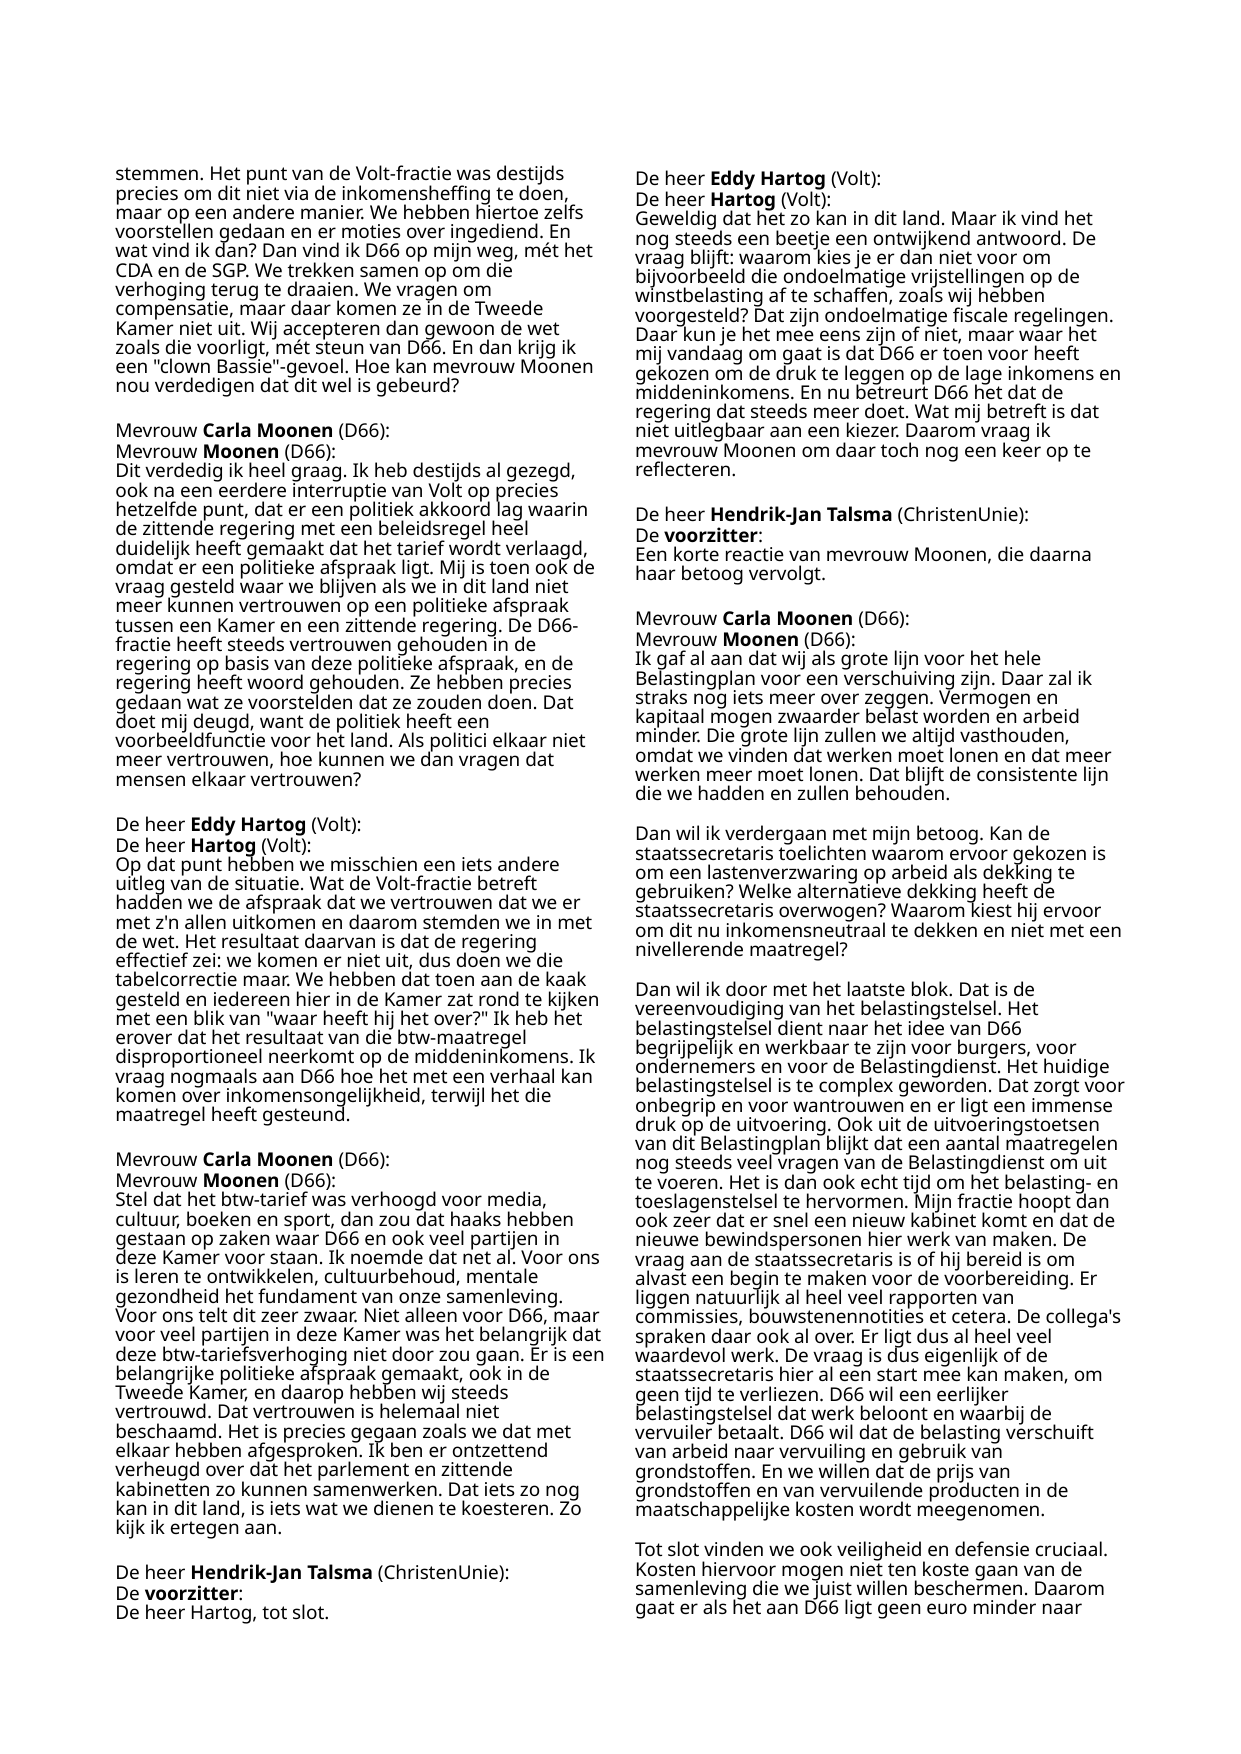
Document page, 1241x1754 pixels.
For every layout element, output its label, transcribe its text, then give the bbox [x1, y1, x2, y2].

text De heer Hartog (Volt): [115, 837, 605, 856]
text De voorzitter: [115, 1585, 605, 1604]
text stemmen. Het punt van de Volt-fractie was destijds precies om dit niet via de inkomensheffing te doen, maar op een andere manier. We hebben hiertoe zelfs voorstellen gedaan en er moties over ingediend. En wat vind ik dan? Dan vind ik D66 op mijn weg, mét het CDA en de SGP. We trekken samen op om die verhoging terug te draaien. We vragen om compensatie, maar daar komen ze in de Tweede Kamer niet uit. Wij accepteren dan gewoon de wet zoals die voorligt, mét steun van D66. En dan krijg ik een "clown Bassie"-gevoel. Hoe kan mevrouw Moonen nou verdedigen dat dit wel is gebeurd? [115, 165, 605, 397]
text De heer Eddy Hartog (Volt): [635, 165, 1125, 191]
text Mevrouw Moonen (D66): [115, 1172, 605, 1191]
text Mevrouw Carla Moonen (D66): [115, 417, 605, 443]
text Stel dat het btw-tarief was verhoogd voor media, cultuur, boeken en sport, dan zou dat haaks hebben gestaan op zaken waar D66 en ook veel partijen in deze Kamer voor staan. Ik noemde dat net al. Voor ons is leren te ontwikkelen, cultuurbehoud, mentale gezondheid het fundament van onze samenleving. Voor ons telt dit zeer zwaar. Niet alleen voor D66, maar voor veel partijen in deze Kamer was het belangrijk dat deze btw-tariefsverhoging niet door zou gaan. Er is een belangrijke politieke afspraak gemaakt, ook in de Tweede Kamer, en daarop hebben wij steeds vertrouwd. Dat vertrouwen is helemaal niet beschaamd. Het is precies gegaan zoals we dat met elkaar hebben afgesproken. Ik ben er ontzettend verheugd over dat het parlement en zittende kabinetten zo kunnen samenwerken. Dat iets zo nog kan in dit land, is iets wat we dienen te koesteren. Zo kijk ik ertegen aan. [115, 1191, 605, 1538]
text Mevrouw Moonen (D66): [635, 631, 1125, 650]
text De heer Hendrik-Jan Talsma (ChristenUnie): [115, 1559, 605, 1585]
text Ik gaf al aan dat wij als grote lijn voor het hele Belastingplan voor een verschuiving zijn. Daar zal ik straks nog iets meer over zeggen. Vermogen en kapitaal mogen zwaarder belast worden en arbeid minder. Die grote lijn zullen we altijd vasthouden, omdat we vinden dat werken moet lonen en dat meer werken meer moet lonen. Dat blijft de consistente lijn die we hadden en zullen behouden. [635, 650, 1125, 804]
text Een korte reactie van mevrouw Moonen, die daarna haar betoog vervolgt. [635, 546, 1125, 584]
text De heer Hendrik-Jan Talsma (ChristenUnie): [635, 501, 1125, 527]
text Dit verdedig ik heel graag. Ik heb destijds al gezegd, ook na een eerdere interruptie van Volt op precies hetzelfde punt, dat er een politiek akkoord lag waarin de zittende regering met een beleidsregel heel duidelijk heeft gemaakt dat het tarief wordt verlaagd, omdat er een politieke afspraak ligt. Mij is toen ook de vraag gesteld waar we blijven als we in dit land niet meer kunnen vertrouwen op een politieke afspraak tussen een Kamer en een zittende regering. De D66-fractie heeft steeds vertrouwen gehouden in de regering op basis van deze politieke afspraak, en de regering heeft woord gehouden. Ze hebben precies gedaan wat ze voorstelden dat ze zouden doen. Dat doet mij deugd, want de politiek heeft een voorbeeldfunctie voor het land. Als politici elkaar niet meer vertrouwen, hoe kunnen we dan vragen dat mensen elkaar vertrouwen? [115, 462, 605, 790]
text Mevrouw Moonen (D66): [115, 443, 605, 462]
text De heer Hartog, tot slot. [115, 1604, 605, 1623]
text De heer Eddy Hartog (Volt): [115, 811, 605, 837]
text Dan wil ik door met het laatste blok. Dat is de vereenvoudiging van het belastingstelsel. Het belastingstelsel dient naar het idee van D66 begrijpelijk en werkbaar te zijn voor burgers, voor ondernemers en voor de Belastingdienst. Het huidige belastingstelsel is te complex geworden. Dat zorgt voor onbegrip en voor wantrouwen en er ligt een immense druk op de uitvoering. Ook uit de uitvoeringstoetsen van dit Belastingplan blijkt dat een aantal maatregelen nog steeds veel vragen van de Belastingdienst om uit te voeren. Het is dan ook echt tijd om het belasting- en toeslagenstelsel te hervormen. Mijn fractie hoopt dan ook zeer dat er snel een nieuw kabinet komt en dat de nieuwe bewindspersonen hier werk van maken. De vraag aan de staatssecretaris is of hij bereid is om alvast een begin te maken voor de voorbereiding. Er liggen natuurlijk al heel veel rapporten van commissies, bouwstenennotities et cetera. De collega's spraken daar ook al over. Er ligt dus al heel veel waardevol werk. De vraag is dus eigenlijk of de staatssecretaris hier al een start mee kan maken, om geen tijd te verliezen. D66 wil een eerlijker belastingstelsel dat werk beloont en waarbij de vervuiler betaalt. D66 wil dat de belasting verschuift van arbeid naar vervuiling en gebruik van grondstoffen. En we willen dat de prijs van grondstoffen en van vervuilende producten in de maatschappelijke kosten wordt meegenomen. [635, 981, 1125, 1521]
text Geweldig dat het zo kan in dit land. Maar ik vind het nog steeds een beetje een ontwijkend antwoord. De vraag blijft: waarom kies je er dan niet voor om bijvoorbeeld die ondoelmatige vrijstellingen op de winstbelasting af te schaffen, zoals wij hebben voorgesteld? Dat zijn ondoelmatige fiscale regelingen. Daar kun je het mee eens zijn of niet, maar waar het mij vandaag om gaat is dat D66 er toen voor heeft gekozen om de druk te leggen op de lage inkomens en middeninkomens. En nu betreurt D66 het dat de regering dat steeds meer doet. Wat mij betreft is dat niet uitlegbaar aan een kiezer. Daarom vraag ik mevrouw Moonen om daar toch nog een keer op te reflecteren. [635, 210, 1125, 480]
text De voorzitter: [635, 527, 1125, 546]
text Mevrouw Carla Moonen (D66): [635, 605, 1125, 631]
text De heer Hartog (Volt): [635, 191, 1125, 210]
text Tot slot vinden we ook veiligheid en defensie cruciaal. Kosten hiervoor mogen niet ten koste gaan van de samenleving die we juist willen beschermen. Daarom gaat er als het aan D66 ligt geen euro minder naar [635, 1541, 1125, 1618]
text Op dat punt hebben we misschien een iets andere uitleg van de situatie. Wat de Volt-fractie betreft hadden we de afspraak dat we vertrouwen dat we er met z'n allen uitkomen en daarom stemden we in met de wet. Het resultaat daarvan is dat de regering effectief zei: we komen er niet uit, dus doen we die tabelcorrectie maar. We hebben dat toen aan de kaak gesteld en iedereen hier in de Kamer zat rond te kijken met een blik van "waar heeft hij het over?" Ik heb het erover dat het resultaat van die btw-maatregel disproportioneel neerkomt op de middeninkomens. Ik vraag nogmaals aan D66 hoe het met een verhaal kan komen over inkomensongelijkheid, terwijl het die maatregel heeft gesteund. [115, 856, 605, 1126]
text Dan wil ik verdergaan met mijn betoog. Kan de staatssecretaris toelichten waarom ervoor gekozen is om een lastenverzwaring op arbeid als dekking te gebruiken? Welke alternatieve dekking heeft de staatssecretaris overwogen? Waarom kiest hij ervoor om dit nu inkomensneutraal te dekken en niet met een nivellerende maatregel? [635, 825, 1125, 960]
text Mevrouw Carla Moonen (D66): [115, 1146, 605, 1172]
